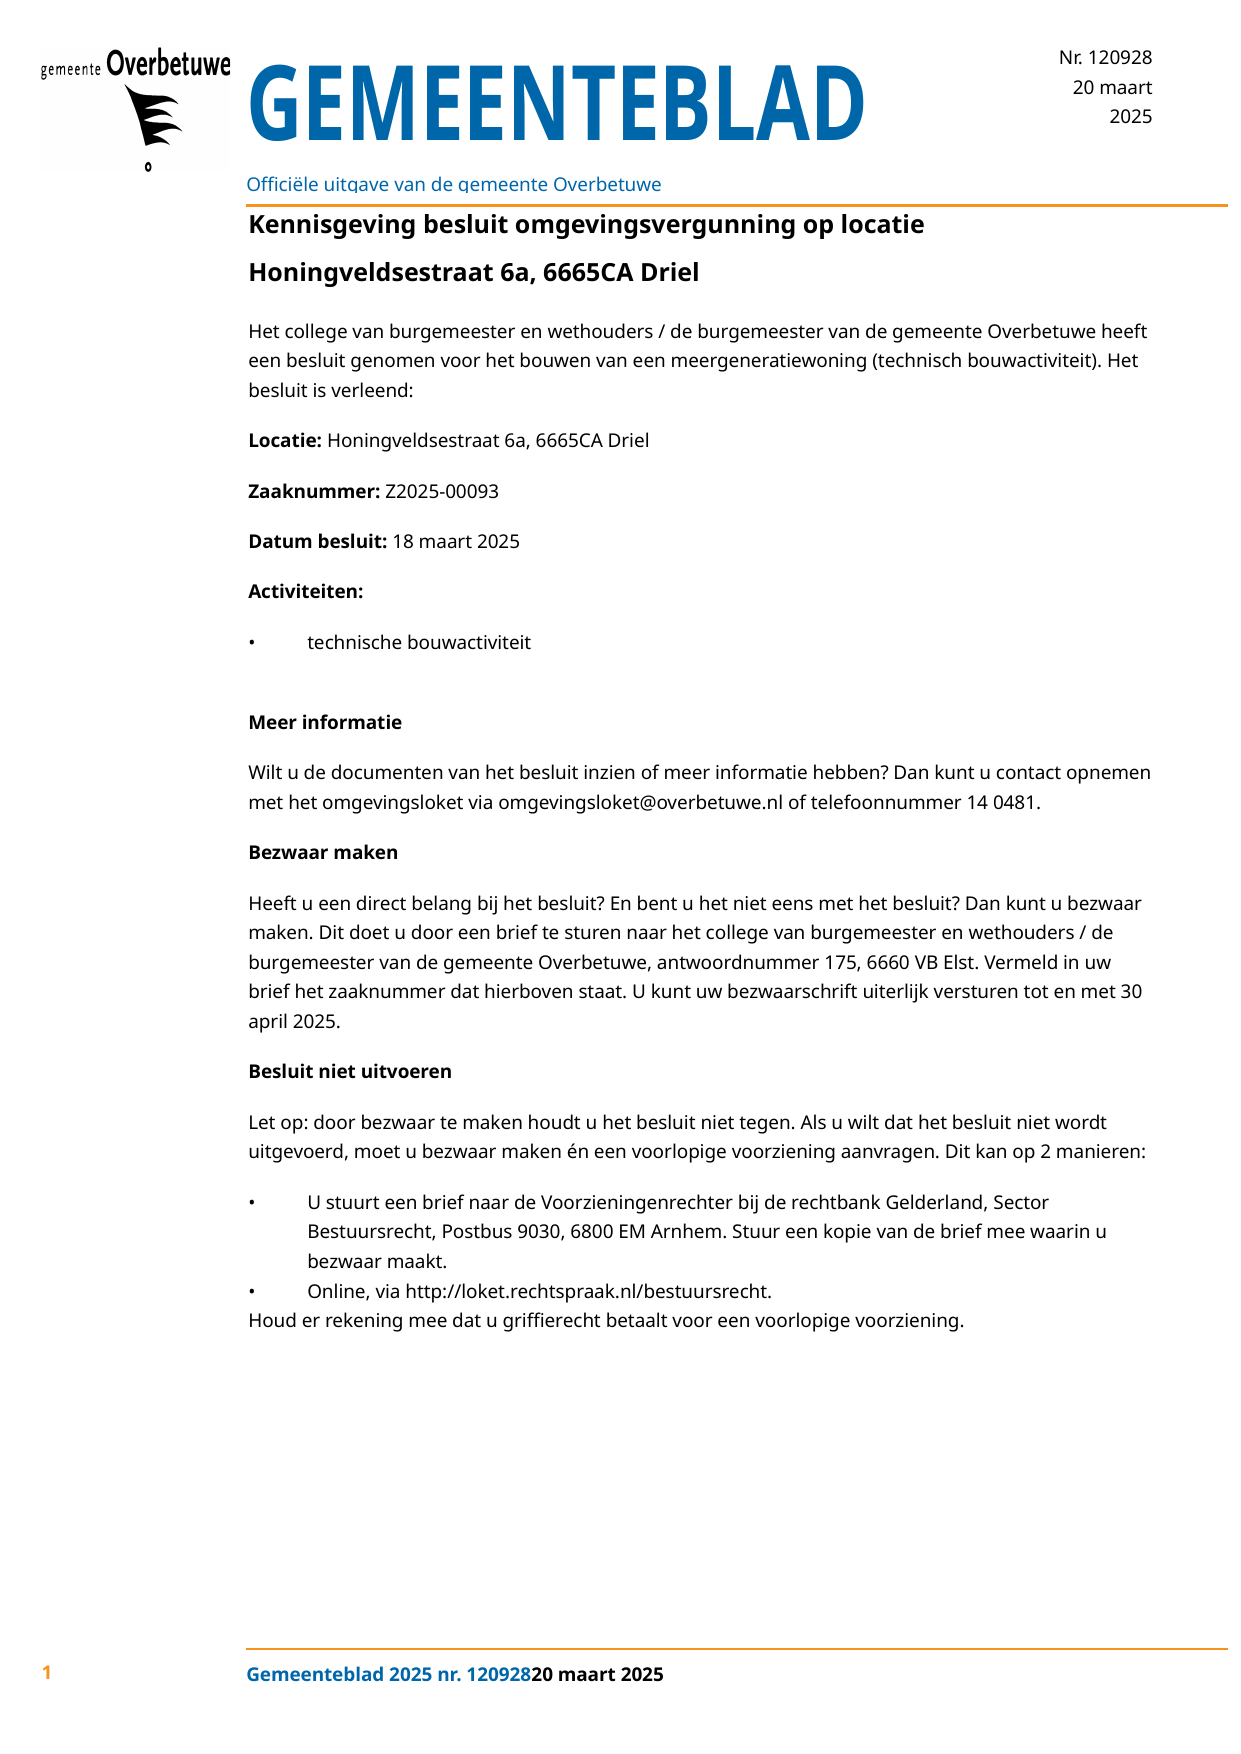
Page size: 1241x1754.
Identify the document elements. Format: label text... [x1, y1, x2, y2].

picture [41, 47, 231, 172]
text Activiteiten: [248, 579, 1152, 604]
list Online, via http://loket.rechtspraak.nl/bestuursrecht. [248, 1278, 1152, 1304]
text Datum besluit: 18 maart 2025 [248, 528, 1152, 554]
text Houd er rekening mee dat u griffierecht betaalt voor een voorlopige voorziening. [248, 1307, 1152, 1333]
text Zaaknummer: Z2025-00093 [248, 478, 1152, 504]
text Wilt u de documenten van het besluit inzien of meer informatie hebben? Dan kunt u contact opnemen met het omgevingsloket via omgevingsloket@overbetuwe.nl of telefoonnummer 14 0481. [248, 759, 1152, 815]
text Besluit niet uitvoeren [248, 1059, 1152, 1084]
list technische bouwactiviteit [248, 629, 1152, 655]
text Het college van burgemeester en wethouders / de burgemeester van de gemeente Overbetuwe heeft een besluit genomen voor het bouwen van een meergeneratiewoning (technisch bouwactiviteit). Het besluit is verleend: [248, 318, 1152, 403]
text Meer informatie [248, 709, 1152, 735]
text Let op: door bezwaar te maken houdt u het besluit niet tegen. Als u wilt dat het besluit niet wordt uitgevoerd, moet u bezwaar maken én een voorlopige voorziening aanvragen. Dit kan op 2 manieren: [248, 1109, 1152, 1164]
text Bezwaar maken [248, 839, 1152, 865]
text Heeft u een direct belang bij het besluit? En bent u het niet eens met het besluit? Dan kunt u bezwaar maken. Dit doet u door een brief te sturen naar het college van burgemeester en wethouders / de burgemeester van de gemeente Overbetuwe, antwoordnummer 175, 6660 VB Elst. Vermeld in uw brief het zaaknummer dat hierboven staat. U kunt uw bezwaarschrift uiterlijk versturen tot en met 30 april 2025. [248, 890, 1152, 1034]
text Locatie: Honingveldsestraat 6a, 6665CA Driel [248, 427, 1152, 453]
text Kennisgeving besluit omgevingsvergunning op locatie Honingveldsestraat 6a, 6665CA Driel [248, 207, 1152, 288]
list U stuurt een brief naar de Voorzieningenrechter bij de rechtbank Gelderland, Sector Bestuursrecht, Postbus 9030, 6800 EM Arnhem. Stuur een kopie van de brief mee waarin u bezwaar maakt. [248, 1189, 1152, 1274]
